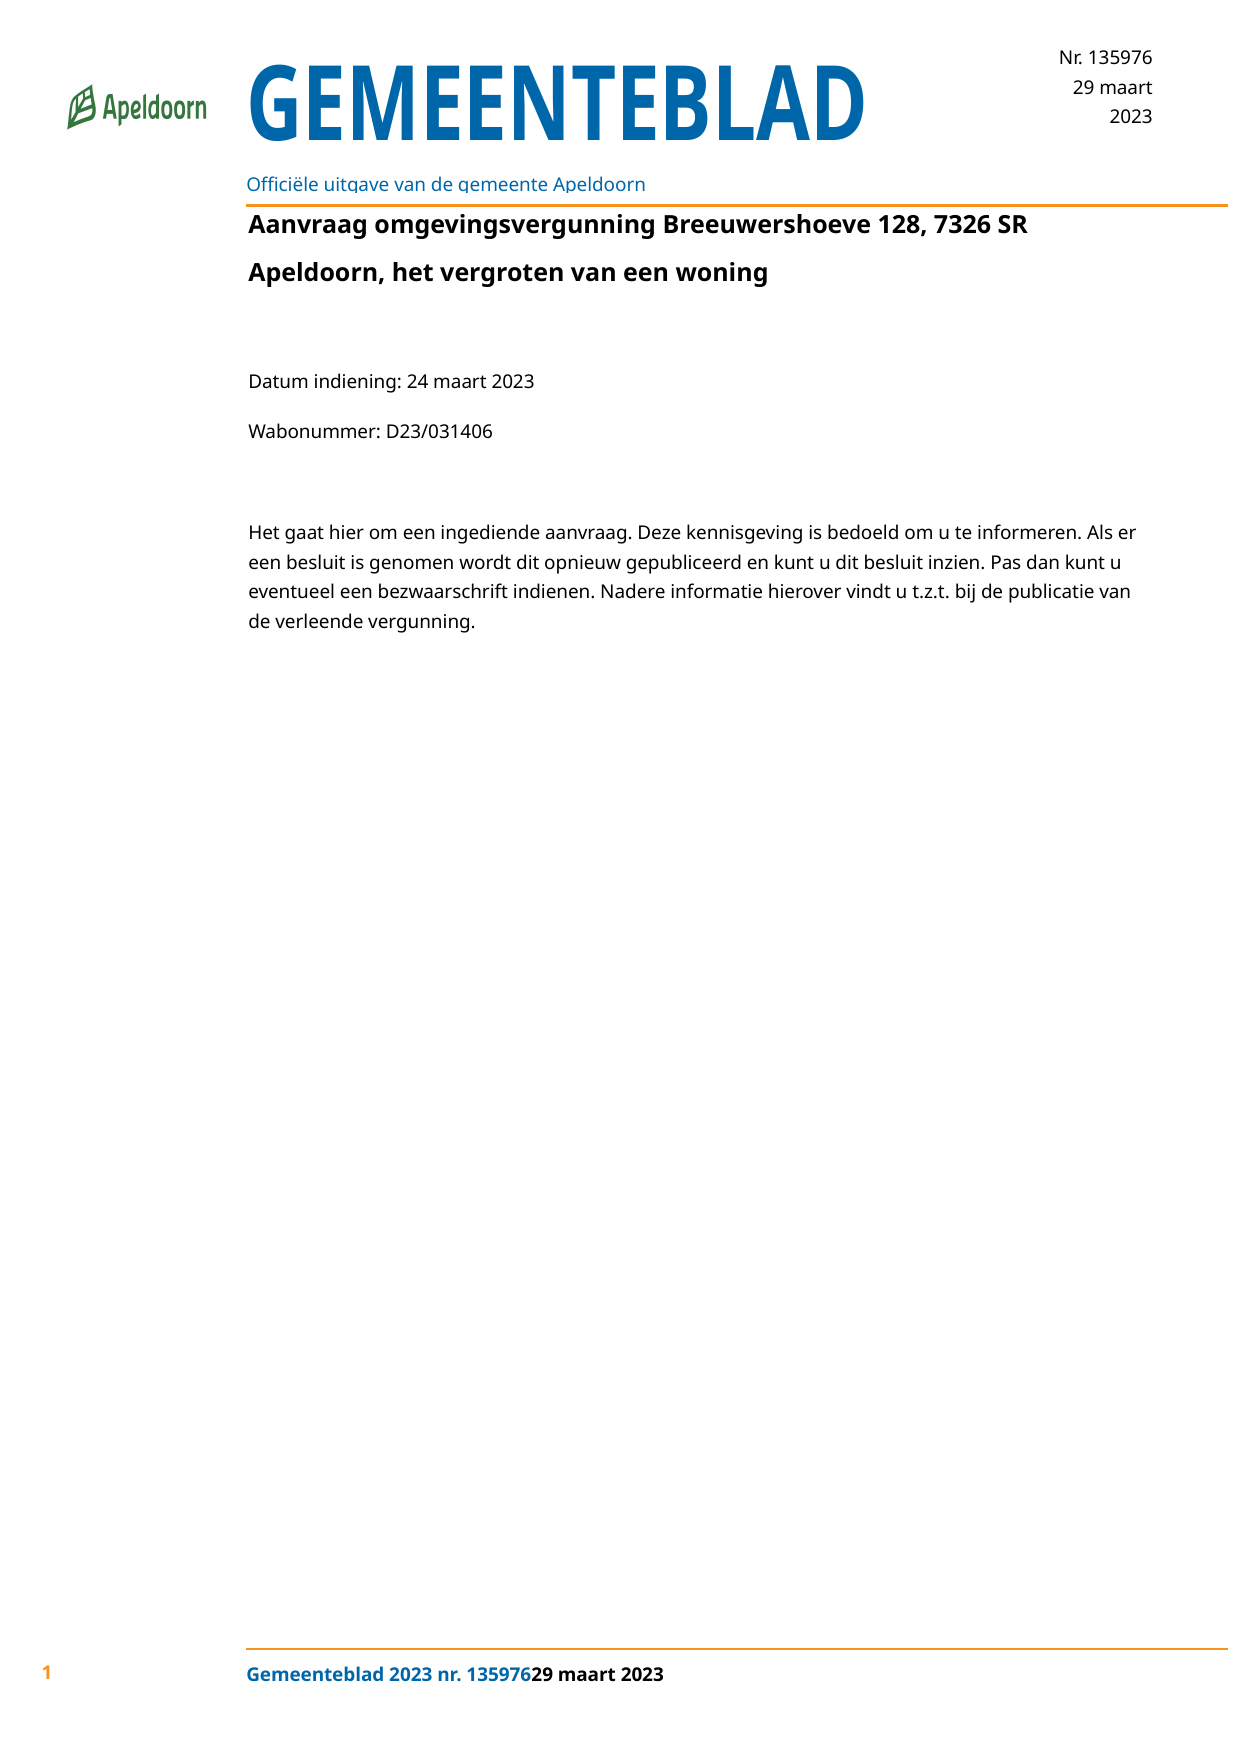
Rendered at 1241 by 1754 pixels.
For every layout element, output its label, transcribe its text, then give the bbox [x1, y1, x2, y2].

text Het gaat hier om een ingediende aanvraag. Deze kennisgeving is bedoeld om u te informeren. Als er een besluit is genomen wordt dit opnieuw gepubliceerd en kunt u dit besluit inzien. Pas dan kunt u eventueel een bezwaarschrift indienen. Nadere informatie hierover vindt u t.z.t. bij de publicatie van de verleende vergunning. [248, 519, 1152, 634]
text Wabonummer: D23/031406 [248, 419, 1152, 444]
picture [41, 47, 231, 172]
text Aanvraag omgevingsvergunning Breeuwershoeve 128, 7326 SR Apeldoorn, het vergroten van een woning [248, 207, 1152, 288]
text Datum indiening: 24 maart 2023 [248, 368, 1152, 394]
